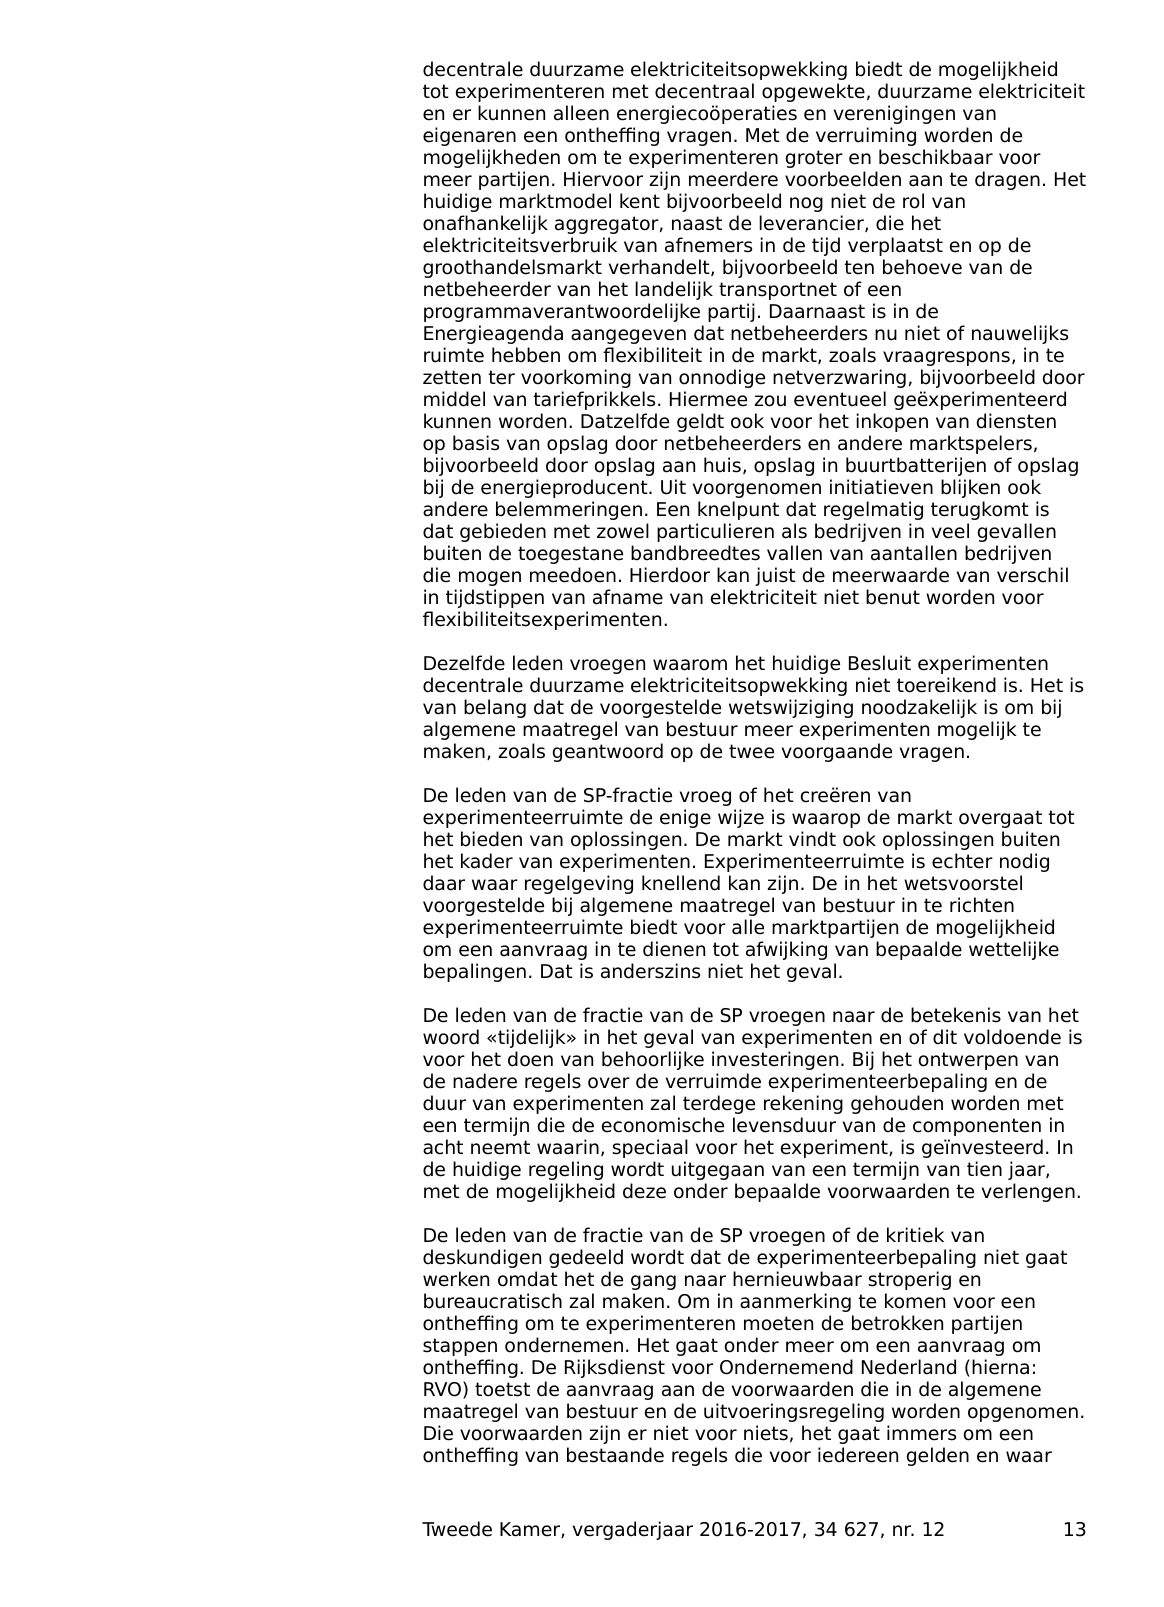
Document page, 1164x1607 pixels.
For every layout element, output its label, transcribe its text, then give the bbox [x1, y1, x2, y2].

text decentrale duurzame elektriciteitsopwekking biedt de mogelijkheid tot experimenteren met decentraal opgewekte, duurzame elektriciteit en er kunnen alleen energiecoöperaties en verenigingen van eigenaren een ontheffing vragen. Met de verruiming worden de mogelijkheden om te experimenteren groter en beschikbaar voor meer partijen. Hiervoor zijn meerdere voorbeelden aan te dragen. Het huidige marktmodel kent bijvoorbeeld nog niet de rol van onafhankelijk aggregator, naast de leverancier, die het elektriciteitsverbruik van afnemers in de tijd verplaatst en op de groothandelsmarkt verhandelt, bijvoorbeeld ten behoeve van de netbeheerder van het landelijk transportnet of een programmaverantwoordelijke partij. Daarnaast is in de Energieagenda aangegeven dat netbeheerders nu niet of nauwelijks ruimte hebben om flexibiliteit in de markt, zoals vraagrespons, in te zetten ter voorkoming van onnodige netverzwaring, bijvoorbeeld door middel van tariefprikkels. Hiermee zou eventueel geëxperimenteerd kunnen worden. Datzelfde geldt ook voor het inkopen van diensten op basis van opslag door netbeheerders en andere marktspelers, bijvoorbeeld door opslag aan huis, opslag in buurtbatterijen of opslag bij de energieproducent. Uit voorgenomen initiatieven blijken ook andere belemmeringen. Een knelpunt dat regelmatig terugkomt is dat gebieden met zowel particulieren als bedrijven in veel gevallen buiten de toegestane bandbreedtes vallen van aantallen bedrijven die mogen meedoen. Hierdoor kan juist de meerwaarde van verschil in tijdstippen van afname van elektriciteit niet benut worden voor flexibiliteitsexperimenten. [422, 59, 1087, 631]
text Dezelfde leden vroegen waarom het huidige Besluit experimenten decentrale duurzame elektriciteitsopwekking niet toereikend is. Het is van belang dat de voorgestelde wetswijziging noodzakelijk is om bij algemene maatregel van bestuur meer experimenten mogelijk te maken, zoals geantwoord op de twee voorgaande vragen. [422, 653, 1087, 763]
text De leden van de fractie van de SP vroegen naar de betekenis van het woord «tijdelijk» in het geval van experimenten en of dit voldoende is voor het doen van behoorlijke investeringen. Bij het ontwerpen van de nadere regels over de verruimde experimenteerbepaling en de duur van experimenten zal terdege rekening gehouden worden met een termijn die de economische levensduur van de componenten in acht neemt waarin, speciaal voor het experiment, is geïnvesteerd. In de huidige regeling wordt uitgegaan van een termijn van tien jaar, met de mogelijkheid deze onder bepaalde voorwaarden te verlengen. [422, 1005, 1087, 1203]
text De leden van de SP-fractie vroeg of het creëren van experimenteerruimte de enige wijze is waarop de markt overgaat tot het bieden van oplossingen. De markt vindt ook oplossingen buiten het kader van experimenten. Experimenteerruimte is echter nodig daar waar regelgeving knellend kan zijn. De in het wetsvoorstel voorgestelde bij algemene maatregel van bestuur in te richten experimenteerruimte biedt voor alle marktpartijen de mogelijkheid om een aanvraag in te dienen tot afwijking van bepaalde wettelijke bepalingen. Dat is anderszins niet het geval. [422, 785, 1087, 983]
text De leden van de fractie van de SP vroegen of de kritiek van deskundigen gedeeld wordt dat de experimenteerbepaling niet gaat werken omdat het de gang naar hernieuwbaar stroperig en bureaucratisch zal maken. Om in aanmerking te komen voor een ontheffing om te experimenteren moeten de betrokken partijen stappen ondernemen. Het gaat onder meer om een aanvraag om ontheffing. De Rijksdienst voor Ondernemend Nederland (hierna: RVO) toetst de aanvraag aan de voorwaarden die in de algemene maatregel van bestuur en de uitvoeringsregeling worden opgenomen. Die voorwaarden zijn er niet voor niets, het gaat immers om een ontheffing van bestaande regels die voor iedereen gelden en waar [422, 1225, 1087, 1467]
